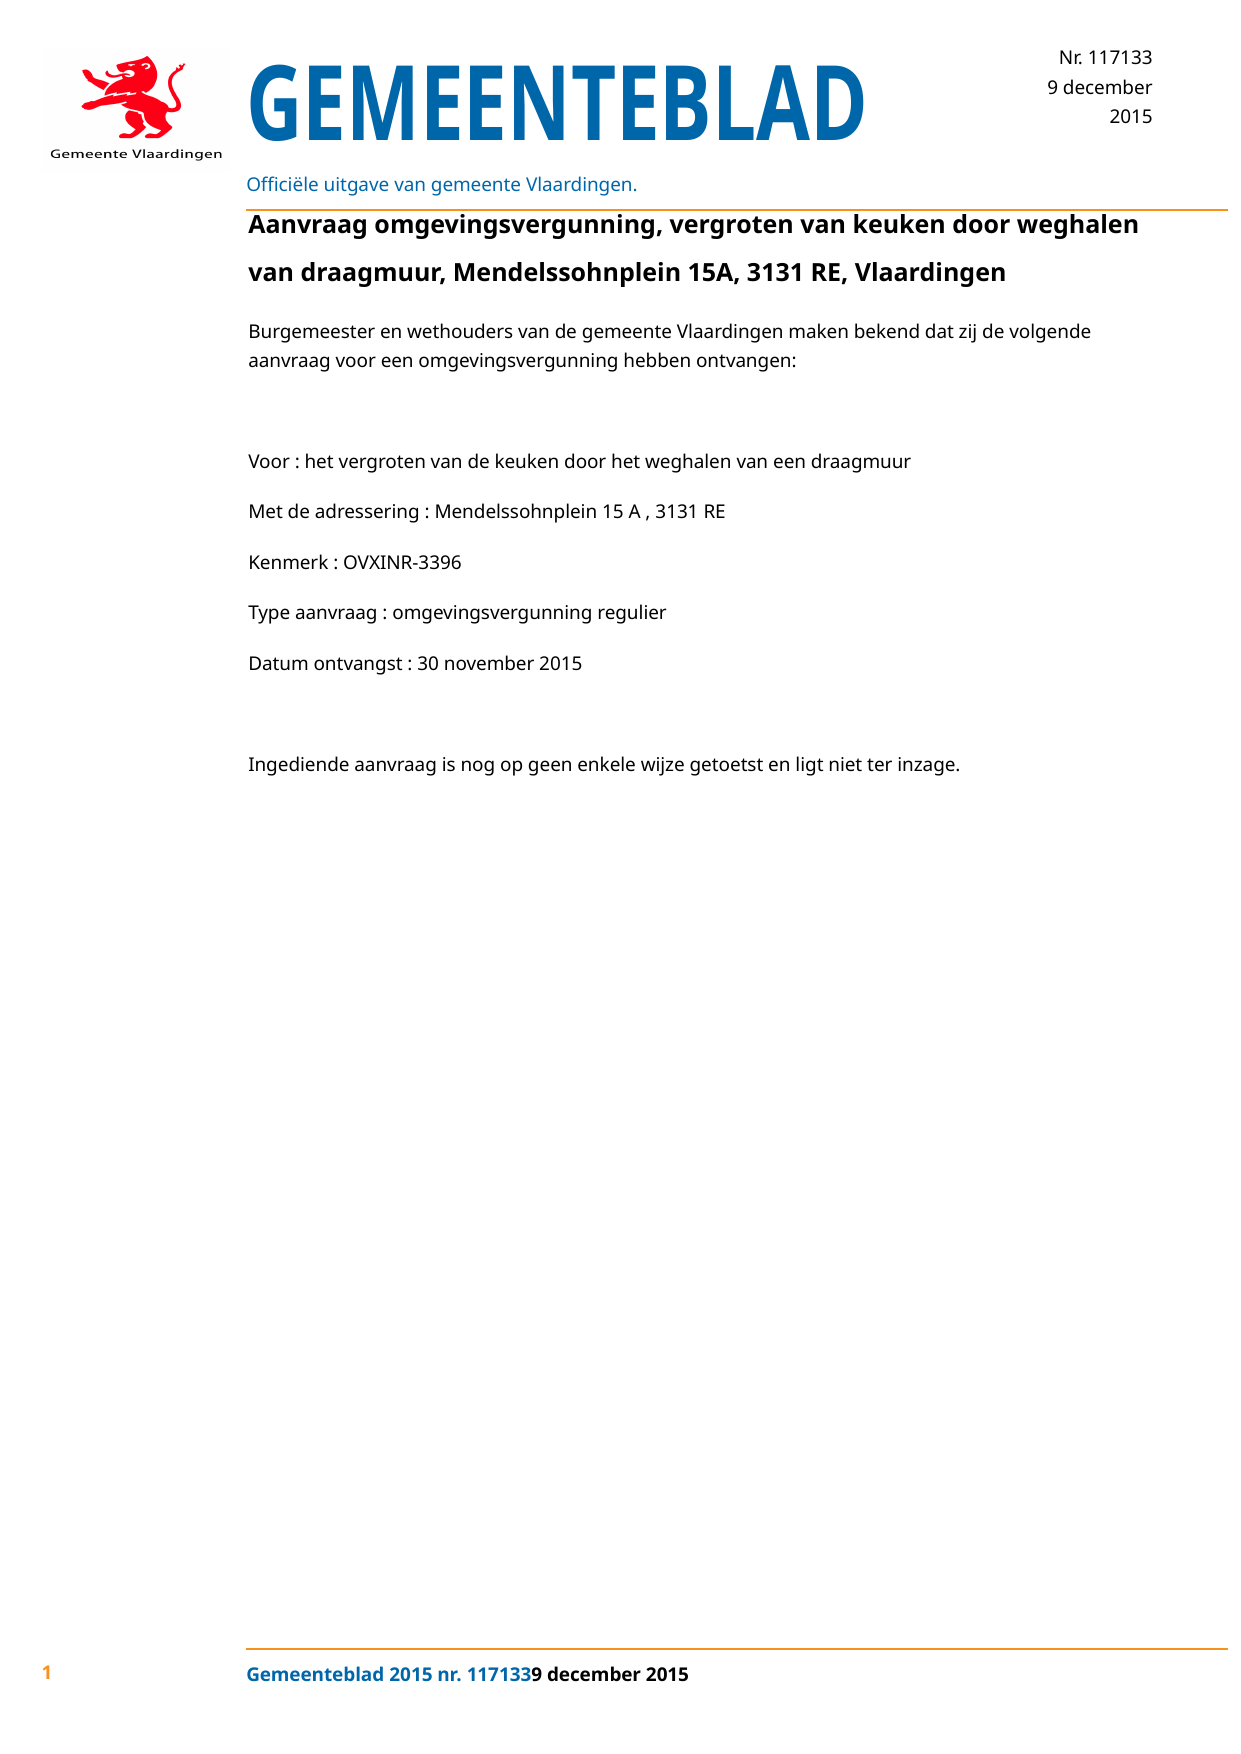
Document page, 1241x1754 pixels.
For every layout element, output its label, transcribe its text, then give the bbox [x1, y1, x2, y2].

text Met de adressering : Mendelssohnplein 15 A , 3131 RE [248, 499, 1152, 524]
text Datum ontvangst : 30 november 2015 [248, 650, 1152, 676]
text Type aanvraag : omgevingsvergunning regulier [248, 599, 1152, 625]
picture [41, 47, 231, 172]
text Kenmerk : OVXINR-3396 [248, 549, 1152, 575]
text Ingediende aanvraag is nog op geen enkele wijze getoetst en ligt niet ter inzage. [248, 751, 1152, 777]
text Voor : het vergroten van de keuken door het weghalen van een draagmuur [248, 448, 1152, 474]
text Aanvraag omgevingsvergunning, vergroten van keuken door weghalen van draagmuur, Mendelssohnplein 15A, 3131 RE, Vlaardingen [248, 211, 1152, 288]
text Burgemeester en wethouders van de gemeente Vlaardingen maken bekend dat zij de volgende aanvraag voor een omgevingsvergunning hebben ontvangen: [248, 318, 1152, 373]
